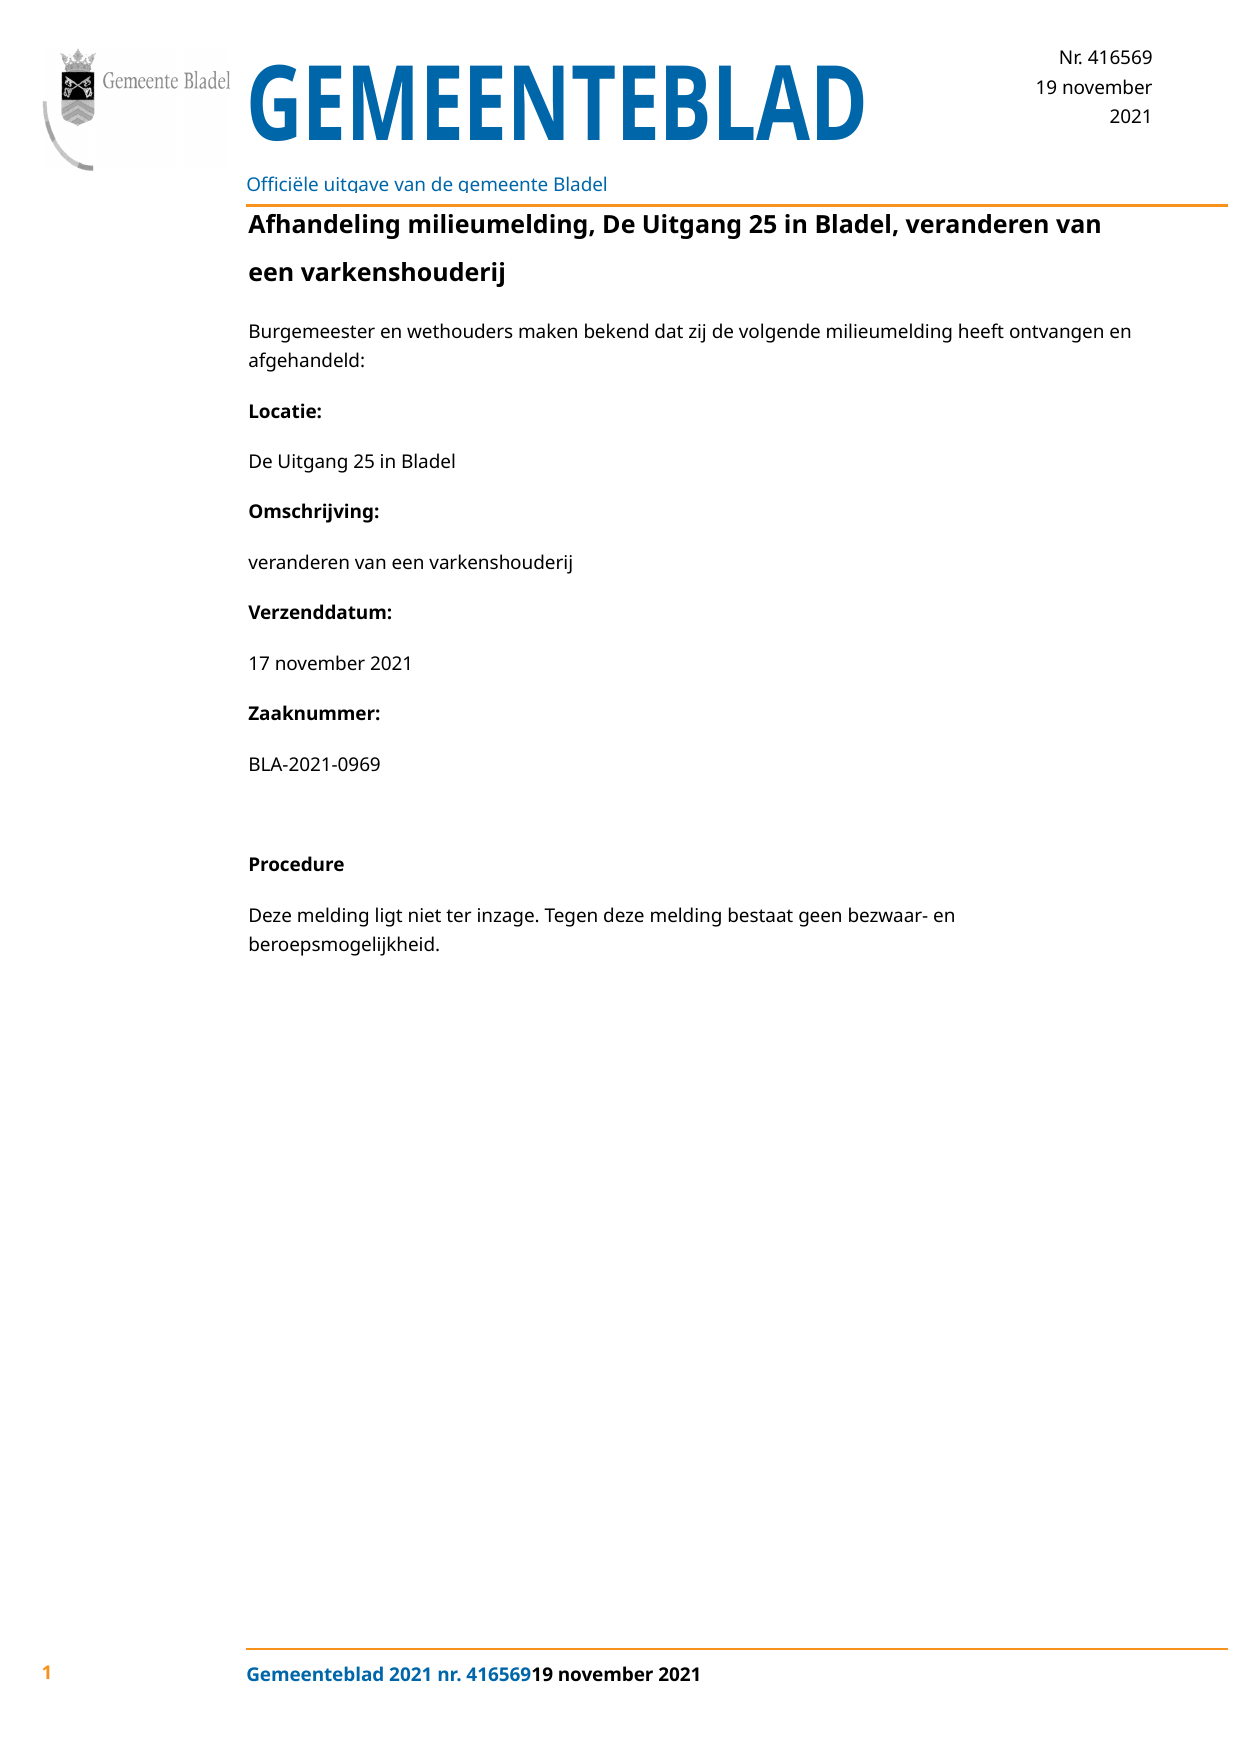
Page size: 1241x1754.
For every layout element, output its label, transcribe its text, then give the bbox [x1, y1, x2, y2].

text Verzenddatum: [248, 599, 1152, 625]
text De Uitgang 25 in Bladel [248, 448, 1152, 474]
text Deze melding ligt niet ter inzage. Tegen deze melding bestaat geen bezwaar- en beroepsmogelijkheid. [248, 902, 1152, 957]
text veranderen van een varkenshouderij [248, 549, 1152, 575]
text Locatie: [248, 398, 1152, 424]
picture [41, 47, 231, 172]
text 17 november 2021 [248, 650, 1152, 676]
text Afhandeling milieumelding, De Uitgang 25 in Bladel, veranderen van een varkenshouderij [248, 207, 1152, 288]
text BLA-2021-0969 [248, 751, 1152, 777]
text Burgemeester en wethouders maken bekend dat zij de volgende milieumelding heeft ontvangen en afgehandeld: [248, 318, 1152, 373]
text Omschrijving: [248, 499, 1152, 524]
text Procedure [248, 852, 1152, 877]
text Zaaknummer: [248, 700, 1152, 726]
